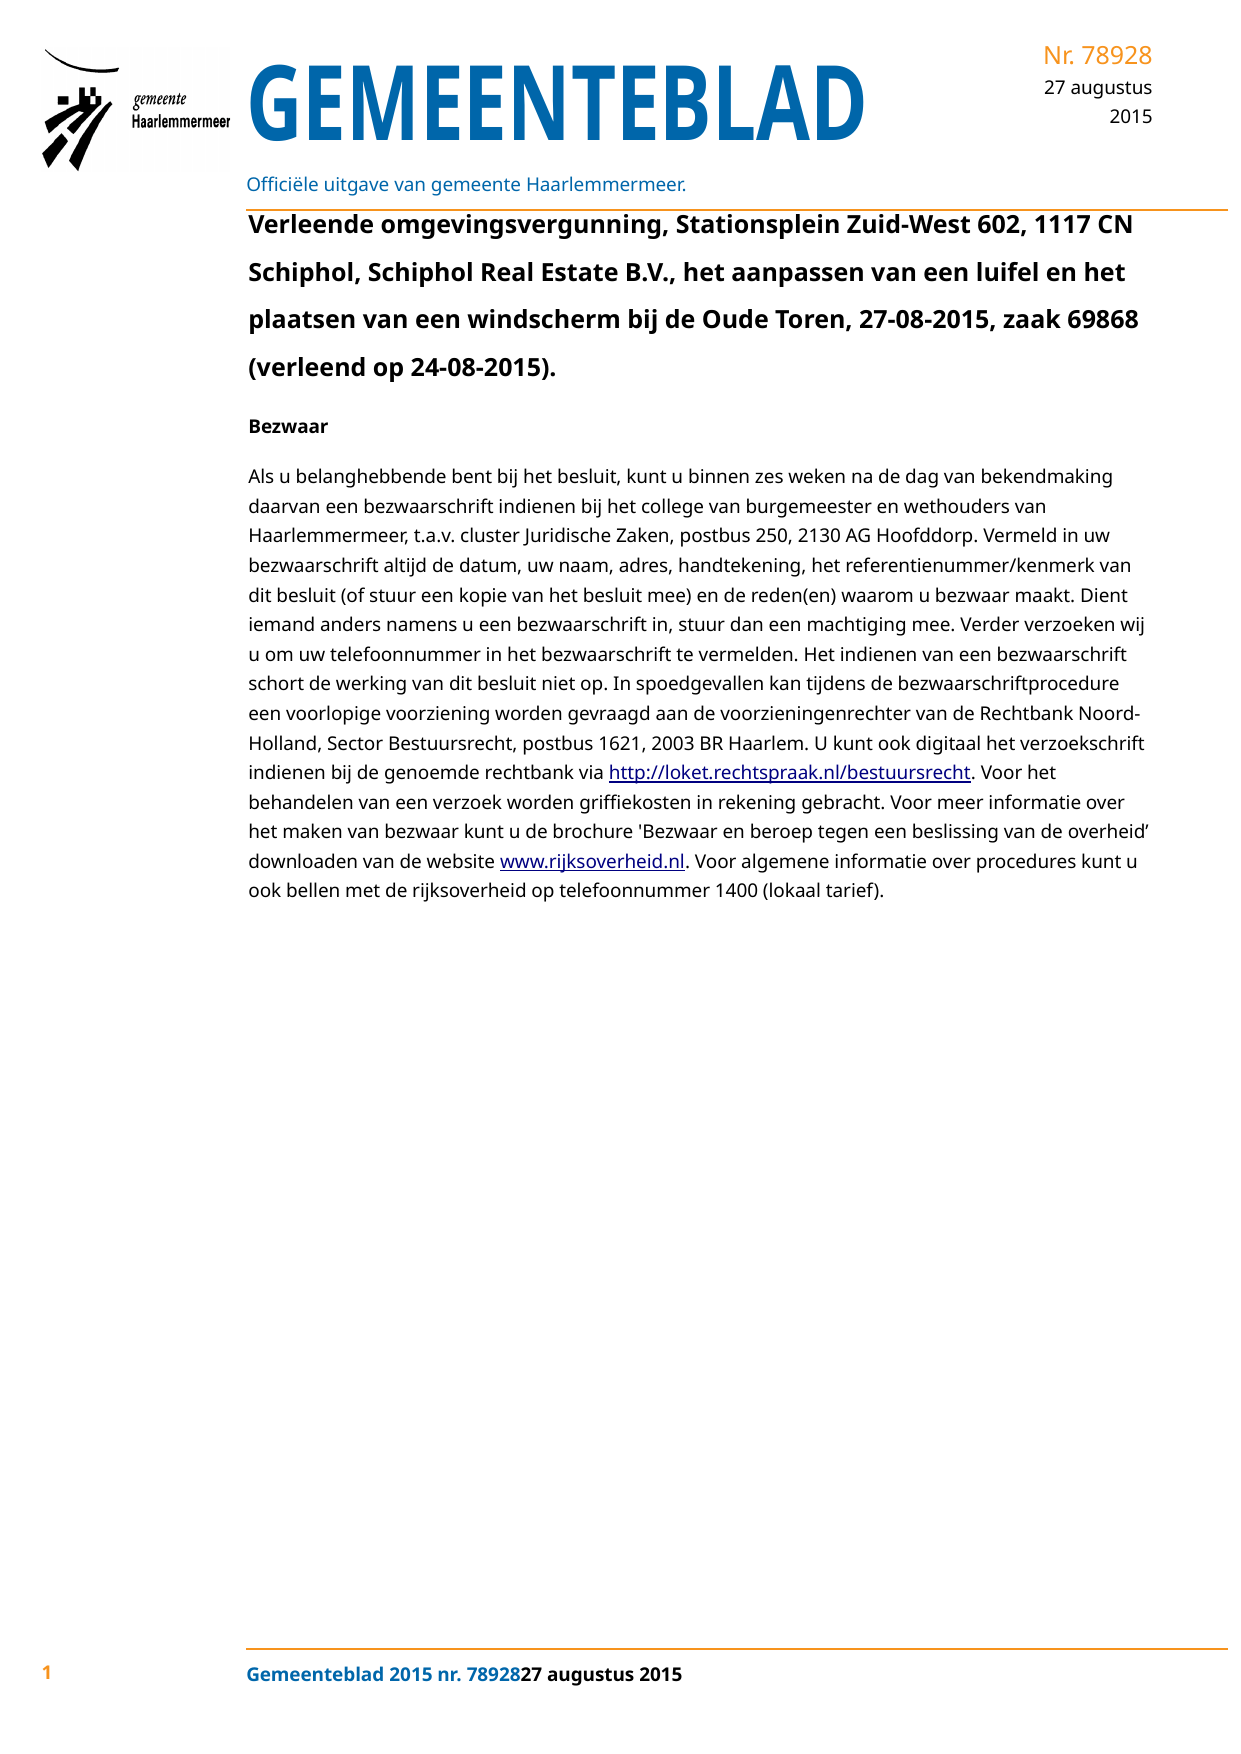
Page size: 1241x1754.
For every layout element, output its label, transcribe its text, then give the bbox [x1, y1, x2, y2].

picture [41, 47, 231, 172]
text Verleende omgevingsvergunning, Stationsplein Zuid-West 602, 1117 CN Schiphol, Schiphol Real Estate B.V., het aanpassen van een luifel en het plaatsen van een windscherm bij de Oude Toren, 27-08-2015, zaak 69868 (verleend op 24-08-2015). [248, 211, 1152, 384]
text Als u belanghebbende bent bij het besluit, kunt u binnen zes weken na de dag van bekendmaking daarvan een bezwaarschrift indienen bij het college van burgemeester en wethouders van Haarlemmermeer, t.a.v. cluster Juridische Zaken, postbus 250, 2130 AG Hoofddorp. Vermeld in uw bezwaarschrift altijd de datum, uw naam, adres, handtekening, het referentienummer/kenmerk van dit besluit (of stuur een kopie van het besluit mee) en de reden(en) waarom u bezwaar maakt. Dient iemand anders namens u een bezwaarschrift in, stuur dan een machtiging mee. Verder verzoeken wij u om uw telefoonnummer in het bezwaarschrift te vermelden. Het indienen van een bezwaarschrift schort de werking van dit besluit niet op. In spoedgevallen kan tijdens de bezwaarschriftprocedure een voorlopige voorziening worden gevraagd aan de voorzieningenrechter van de Rechtbank Noord-Holland, Sector Bestuursrecht, postbus 1621, 2003 BR Haarlem. U kunt ook digitaal het verzoekschrift indienen bij de genoemde rechtbank via http://loket.rechtspraak.nl/bestuursrecht. Voor het behandelen van een verzoek worden griffiekosten in rekening gebracht. Voor meer informatie over het maken van bezwaar kunt u de brochure 'Bezwaar en beroep tegen een beslissing van de overheid’ downloaden van de website www.rijksoverheid.nl. Voor algemene informatie over procedures kunt u ook bellen met de rijksoverheid op telefoonnummer 1400 (lokaal tarief). [248, 463, 1152, 903]
text Bezwaar [248, 413, 1152, 439]
